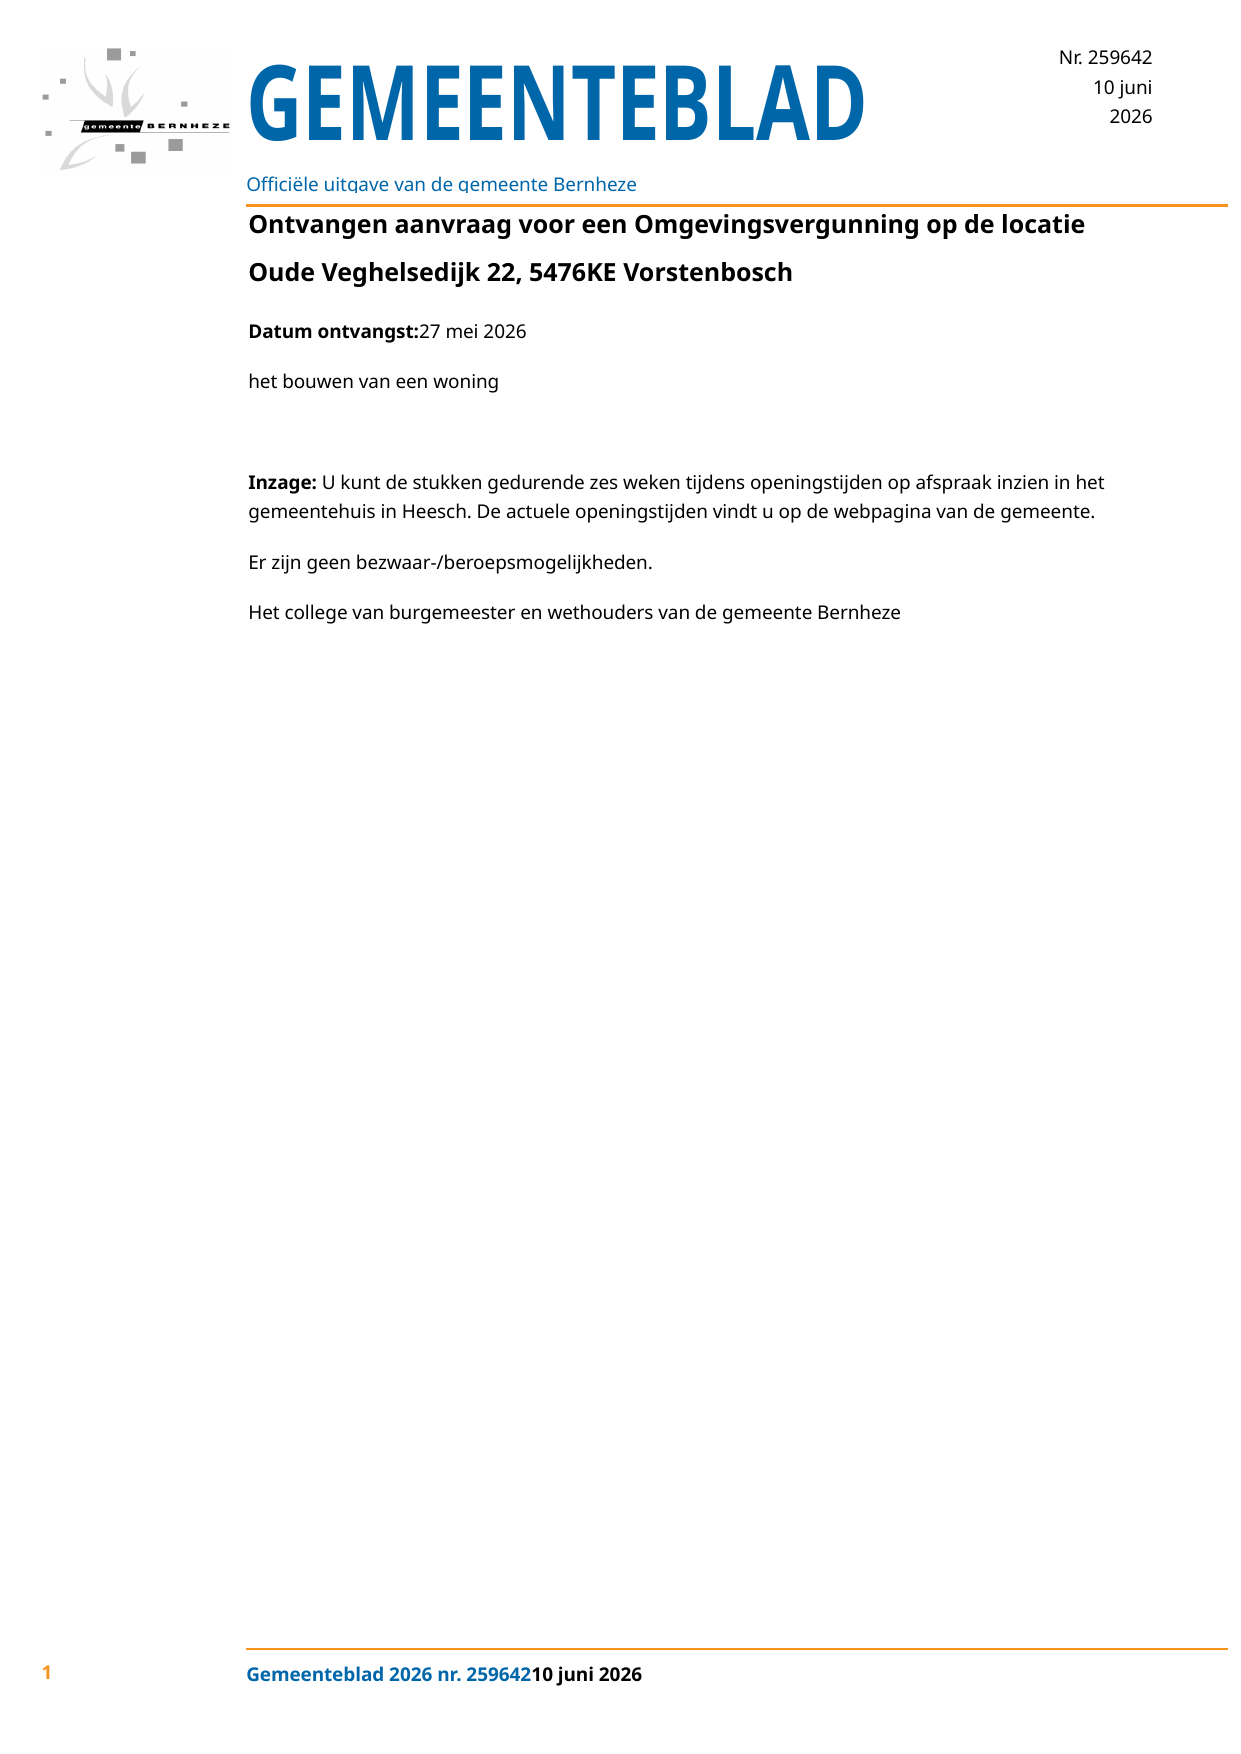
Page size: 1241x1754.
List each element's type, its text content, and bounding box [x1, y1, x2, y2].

text Het college van burgemeester en wethouders van de gemeente Bernheze [248, 599, 1152, 625]
text het bouwen van een woning [248, 368, 1152, 394]
text Datum ontvangst:27 mei 2026 [248, 318, 1152, 344]
text Ontvangen aanvraag voor een Omgevingsvergunning op de locatie Oude Veghelsedijk 22, 5476KE Vorstenbosch [248, 207, 1152, 288]
text Er zijn geen bezwaar-/beroepsmogelijkheden. [248, 549, 1152, 575]
text Inzage: U kunt de stukken gedurende zes weken tijdens openingstijden op afspraak inzien in het gemeentehuis in Heesch. De actuele openingstijden vindt u op de webpagina van de gemeente. [248, 469, 1152, 524]
picture [41, 47, 231, 172]
